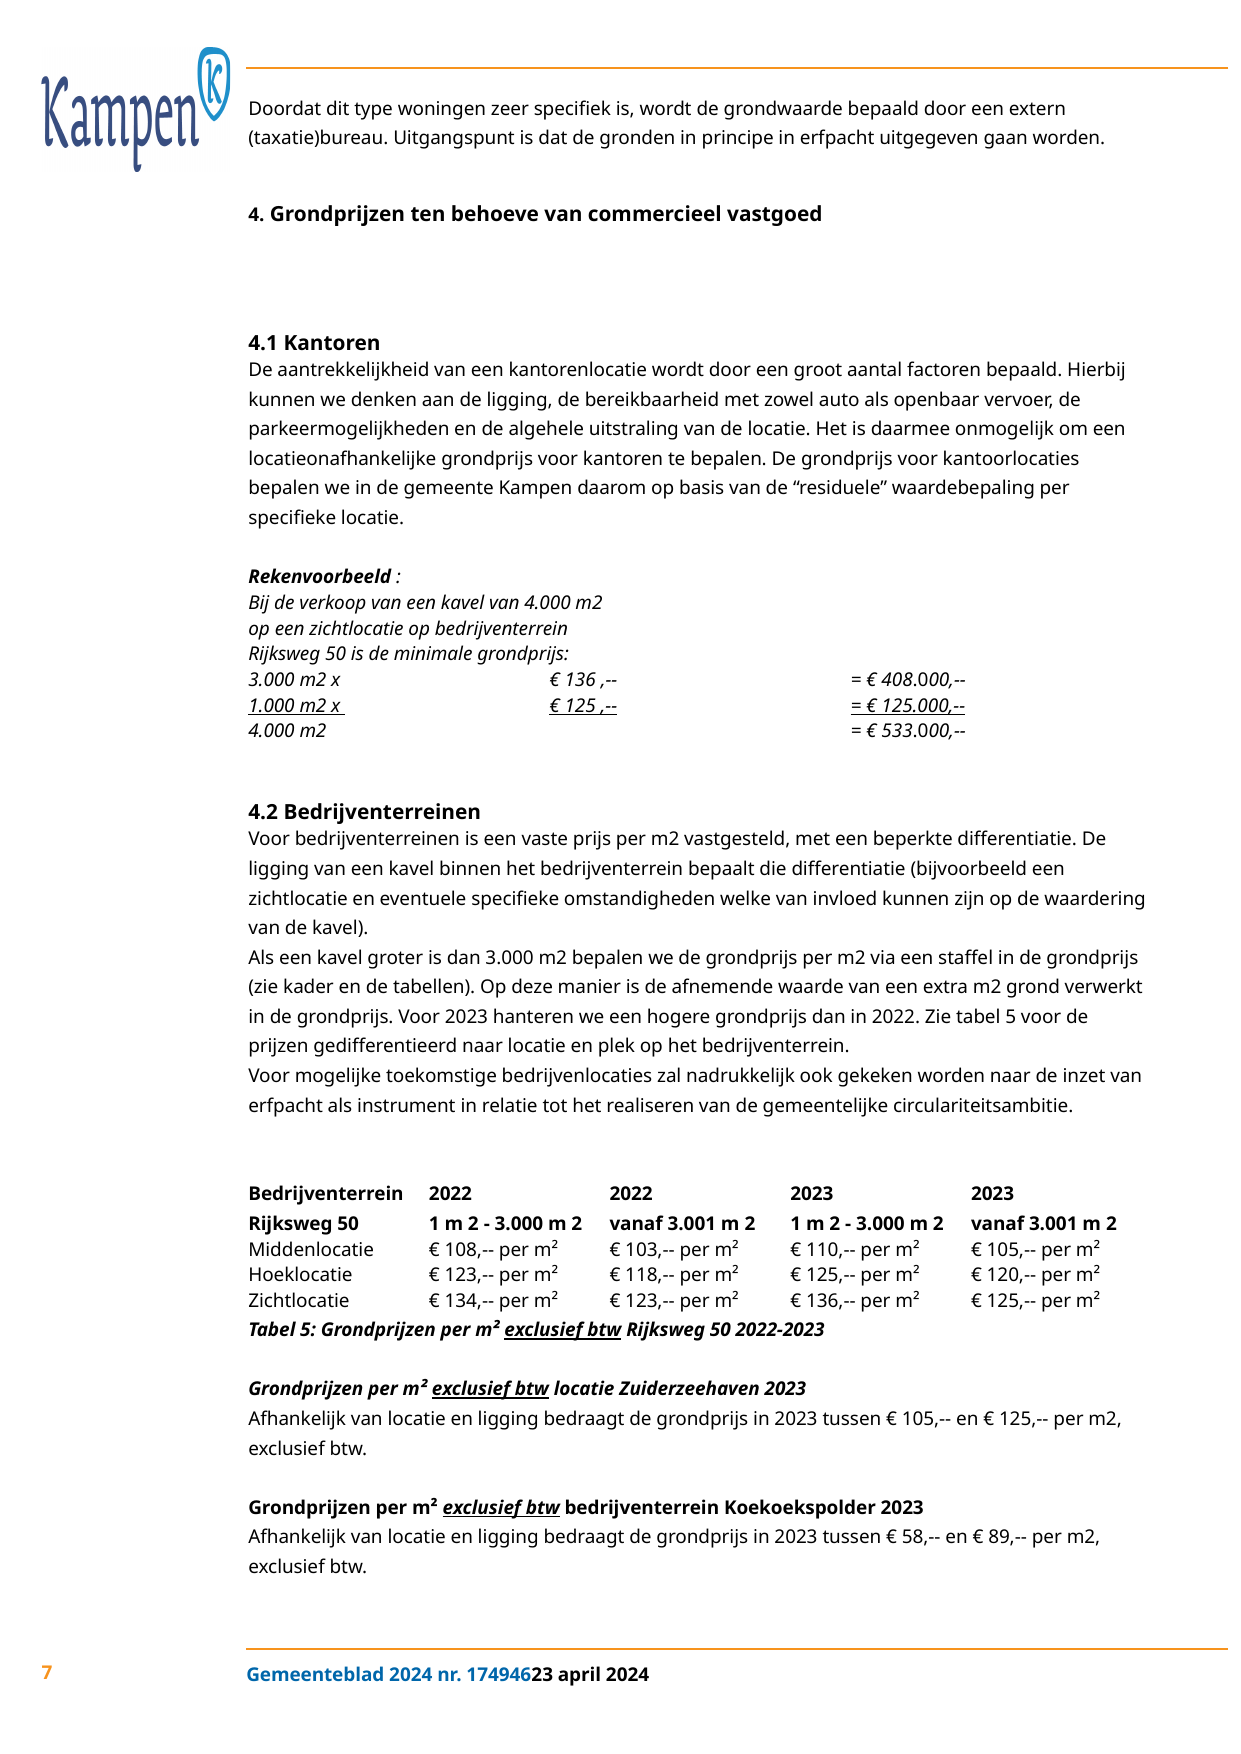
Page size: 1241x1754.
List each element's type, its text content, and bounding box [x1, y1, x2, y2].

table_cell € 136,-- per m² [790, 1288, 971, 1313]
text Afhankelijk van locatie en ligging bedraagt de grondprijs in 2023 tussen € 58,-- en € 89,-- per m2, exclusief btw. [248, 1523, 1152, 1579]
table_cell 1.000 m2 x [248, 692, 549, 718]
text 4.1 Kantoren [248, 328, 1152, 356]
table_cell op een zichtlocatie op bedrijventerrein [248, 615, 1152, 641]
table_cell Rijksweg 50 is de minimale grondprijs: [248, 641, 1152, 666]
table_cell € 108,-- per m² [429, 1236, 609, 1262]
table_cell = € 533.000,-- [850, 718, 1152, 743]
table_header 2022 1 m 2 - 3.000 m 2 [429, 1181, 609, 1236]
text Tabel 5: Grondprijzen per m² exclusief btw Rijksweg 50 2022-2023 [248, 1316, 1152, 1342]
table_cell Hoeklocatie [248, 1262, 429, 1287]
table_cell € 134,-- per m² [429, 1288, 609, 1313]
table_cell € 125,-- per m² [971, 1288, 1152, 1313]
table_cell € 125,-- per m² [790, 1262, 971, 1287]
text Voor mogelijke toekomstige bedrijvenlocaties zal nadrukkelijk ook gekeken worden naar de inzet van erfpacht als instrument in relatie tot het realiseren van de gemeentelijke circulariteitsambitie. [248, 1062, 1152, 1117]
text 4.2 Bedrijventerreinen [248, 797, 1152, 826]
picture [41, 47, 231, 172]
table_cell Zichtlocatie [248, 1288, 429, 1313]
table_cell € 110,-- per m² [790, 1236, 971, 1262]
table_header 2023 vanaf 3.001 m 2 [971, 1181, 1152, 1236]
text Grondprijzen per m² exclusief btw locatie Zuiderzeehaven 2023 [248, 1376, 1152, 1401]
text 4. Grondprijzen ten behoeve van commercieel vastgoed [248, 199, 1152, 228]
text Afhankelijk van locatie en ligging bedraagt de grondprijs in 2023 tussen € 105,-- en € 125,-- per m2, exclusief btw. [248, 1405, 1152, 1460]
table_cell € 125 ,-- [549, 692, 850, 718]
text Voor bedrijventerreinen is een vaste prijs per m2 vastgesteld, met een beperkte differentiatie. De ligging van een kavel binnen het bedrijventerrein bepaalt die differentiatie (bijvoorbeeld een zichtlocatie en eventuele specifieke omstandigheden welke van invloed kunnen zijn op de waardering van de kavel). [248, 826, 1152, 940]
table_header Bedrijventerrein Rijksweg 50 [248, 1181, 429, 1236]
text Grondprijzen per m² exclusief btw bedrijventerrein Koekoekspolder 2023 [248, 1494, 1152, 1519]
text De aantrekkelijkheid van een kantorenlocatie wordt door een groot aantal factoren bepaald. Hierbij kunnen we denken aan de ligging, de bereikbaarheid met zowel auto als openbaar vervoer, de parkeermogelijkheden en de algehele uitstraling van de locatie. Het is daarmee onmogelijk om een locatieonafhankelijke grondprijs voor kantoren te bepalen. De grondprijs voor kantoorlocaties bepalen we in de gemeente Kampen daarom op basis van de “residuele” waardebepaling per specifieke locatie. [248, 356, 1152, 530]
table_cell = € 125.000,-- [850, 692, 1152, 718]
table_header 2022 vanaf 3.001 m 2 [609, 1181, 790, 1236]
table_cell € 123,-- per m² [609, 1288, 790, 1313]
table_cell 4.000 m2 [248, 718, 549, 743]
table_cell € 120,-- per m² [971, 1262, 1152, 1287]
table_cell € 118,-- per m² [609, 1262, 790, 1287]
table_header Rekenvoorbeeld : [248, 563, 1152, 589]
text Doordat dit type woningen zeer specifiek is, wordt de grondwaarde bepaald door een extern (taxatie)bureau. Uitgangspunt is dat de gronden in principe in erfpacht uitgegeven gaan worden. [248, 95, 1152, 150]
table_cell Bij de verkoop van een kavel van 4.000 m2 [248, 589, 1152, 615]
table_cell € 123,-- per m² [429, 1262, 609, 1287]
table_cell € 136 ,-- [549, 666, 850, 692]
table_cell [549, 718, 850, 743]
table_header 2023 1 m 2 - 3.000 m 2 [790, 1181, 971, 1236]
table_cell = € 408.000,-- [850, 666, 1152, 692]
text Als een kavel groter is dan 3.000 m2 bepalen we de grondprijs per m2 via een staffel in de grondprijs (zie kader en de tabellen). Op deze manier is de afnemende waarde van een extra m2 grond verwerkt in de grondprijs. Voor 2023 hanteren we een hogere grondprijs dan in 2022. Zie tabel 5 voor de prijzen gedifferentieerd naar locatie en plek op het bedrijventerrein. [248, 944, 1152, 1058]
table_cell € 105,-- per m² [971, 1236, 1152, 1262]
table_cell Middenlocatie [248, 1236, 429, 1262]
table_cell 3.000 m2 x [248, 666, 549, 692]
table_cell € 103,-- per m² [609, 1236, 790, 1262]
